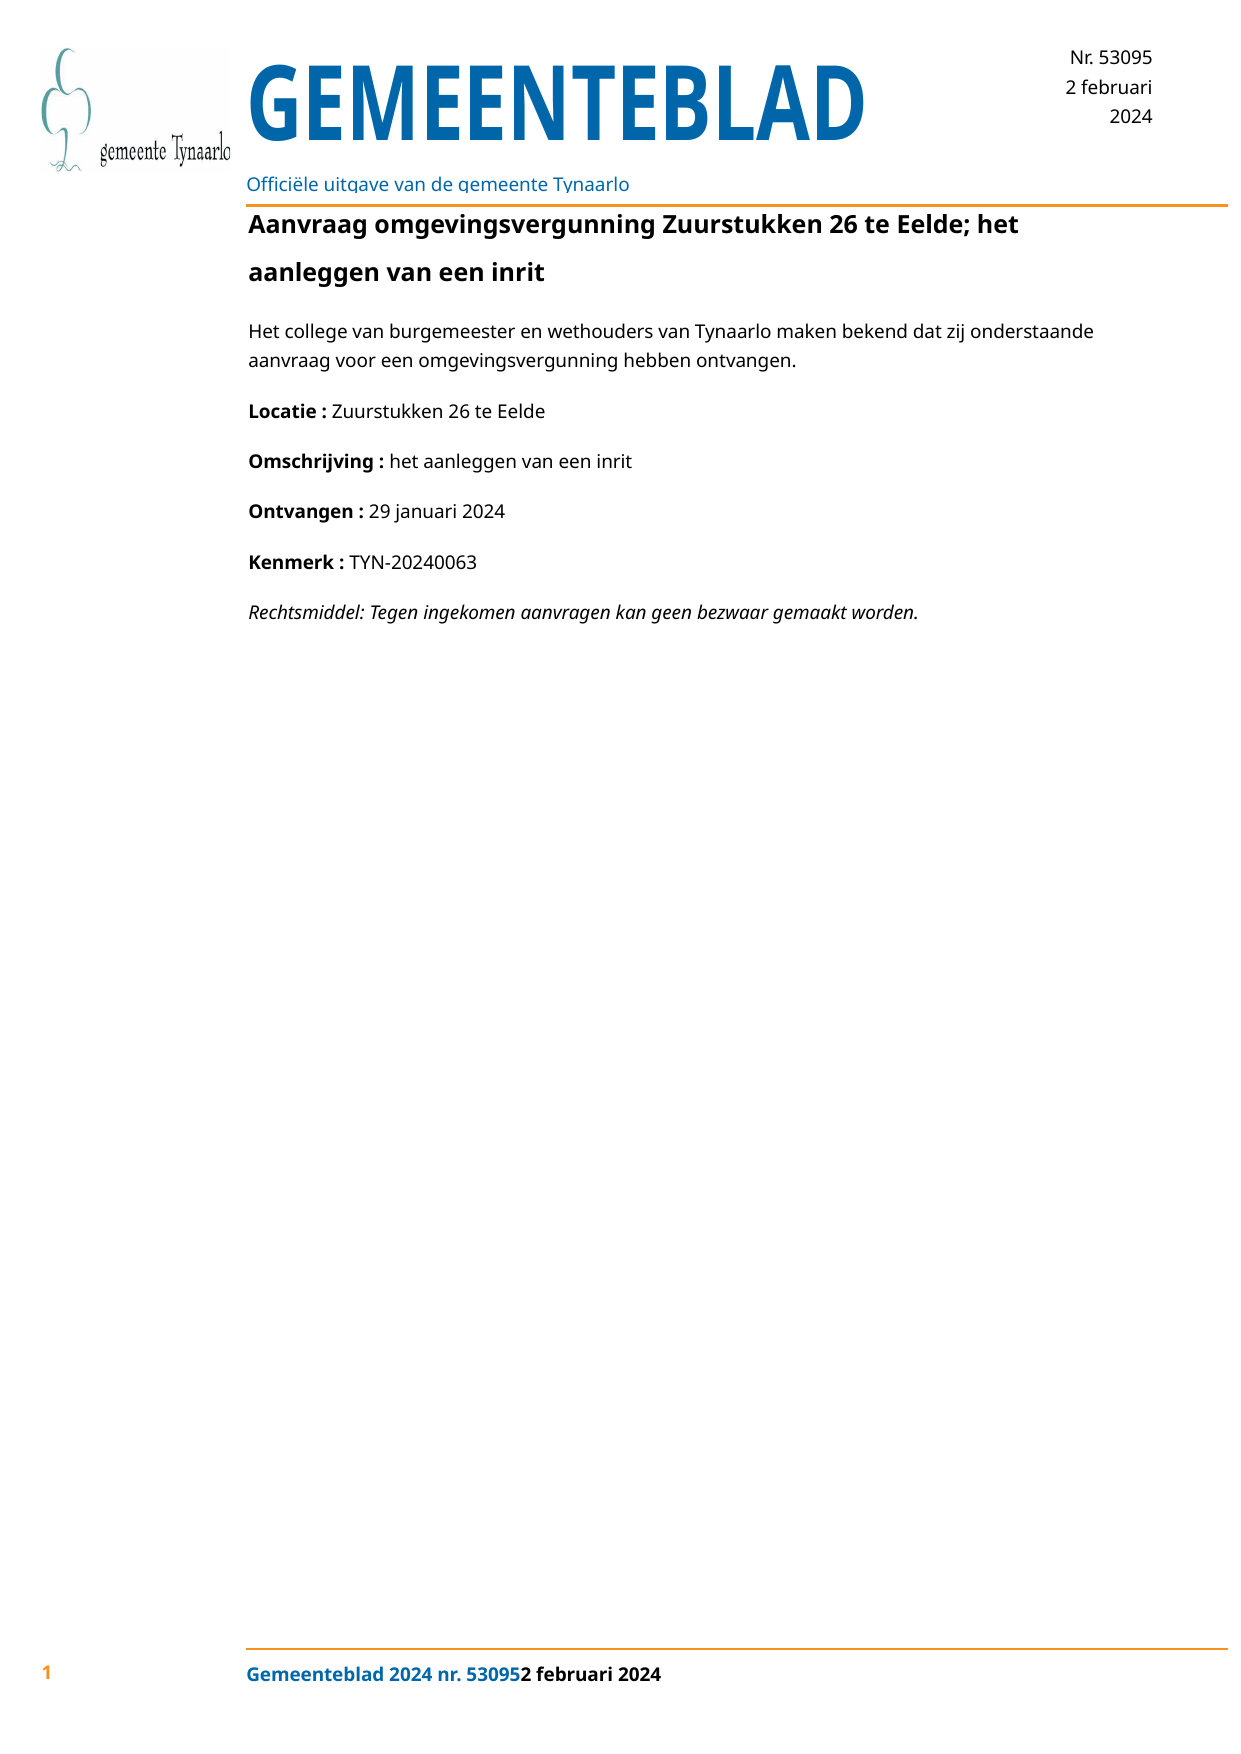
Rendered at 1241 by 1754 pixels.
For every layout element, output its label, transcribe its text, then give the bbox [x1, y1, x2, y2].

text Locatie : Zuurstukken 26 te Eelde [248, 398, 1152, 424]
text Kenmerk : TYN-20240063 [248, 549, 1152, 575]
text Omschrijving : het aanleggen van een inrit [248, 448, 1152, 474]
text Het college van burgemeester en wethouders van Tynaarlo maken bekend dat zij onderstaande aanvraag voor een omgevingsvergunning hebben ontvangen. [248, 318, 1152, 373]
picture [41, 47, 231, 172]
text Ontvangen : 29 januari 2024 [248, 499, 1152, 524]
text Aanvraag omgevingsvergunning Zuurstukken 26 te Eelde; het aanleggen van een inrit [248, 207, 1152, 288]
text Rechtsmiddel: Tegen ingekomen aanvragen kan geen bezwaar gemaakt worden. [248, 599, 1152, 625]
